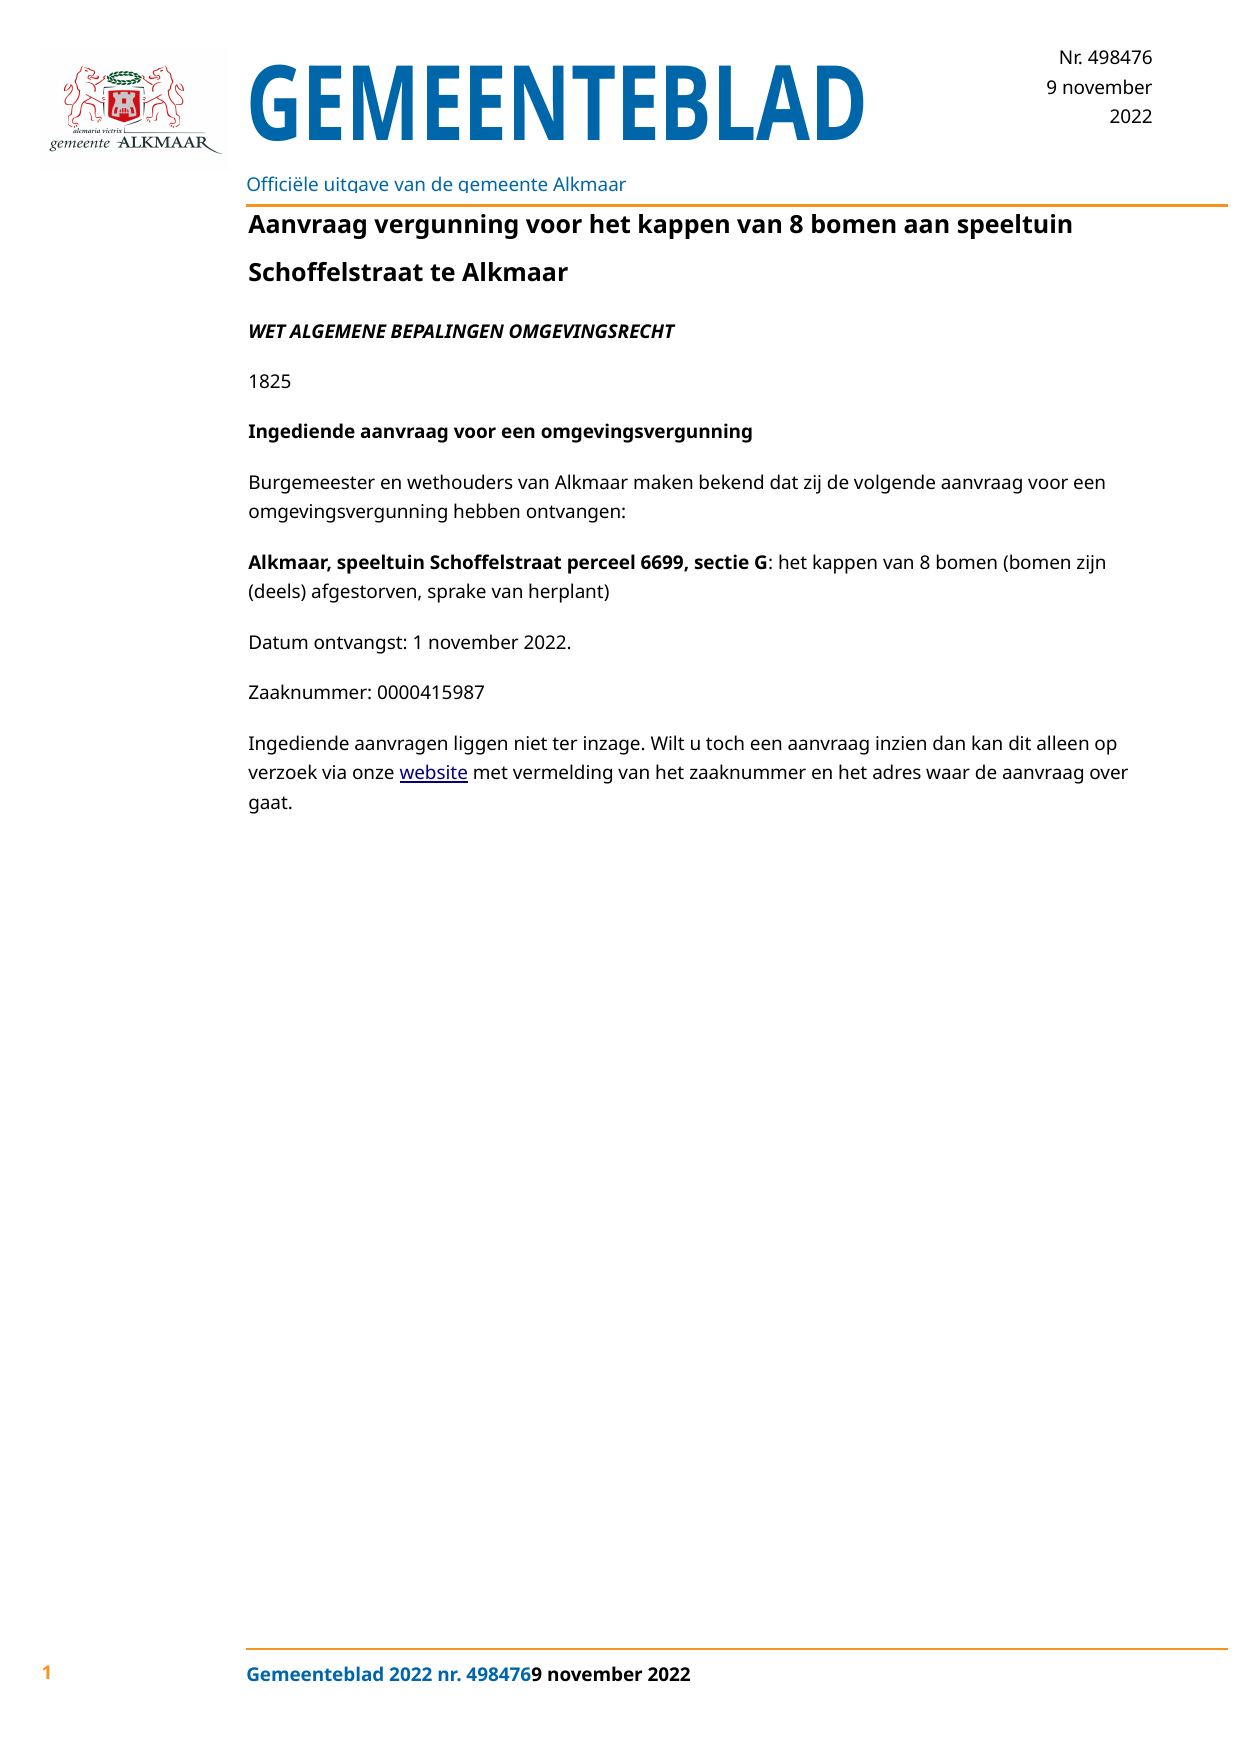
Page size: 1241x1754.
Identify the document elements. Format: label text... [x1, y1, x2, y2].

text Ingediende aanvraag voor een omgevingsvergunning [248, 419, 1152, 444]
text 1825 [248, 368, 1152, 394]
text Datum ontvangst: 1 november 2022. [248, 629, 1152, 655]
text Aanvraag vergunning voor het kappen van 8 bomen aan speeltuin Schoffelstraat te Alkmaar [248, 207, 1152, 288]
text Burgemeester en wethouders van Alkmaar maken bekend dat zij de volgende aanvraag voor een omgevingsvergunning hebben ontvangen: [248, 469, 1152, 524]
text WET ALGEMENE BEPALINGEN OMGEVINGSRECHT [248, 318, 1152, 344]
text Alkmaar, speeltuin Schoffelstraat perceel 6699, sectie G: het kappen van 8 bomen (bomen zijn (deels) afgestorven, sprake van herplant) [248, 549, 1152, 604]
picture [41, 47, 231, 172]
text Zaaknummer: 0000415987 [248, 679, 1152, 705]
text Ingediende aanvragen liggen niet ter inzage. Wilt u toch een aanvraag inzien dan kan dit alleen op verzoek via onze website met vermelding van het zaaknummer en het adres waar de aanvraag over gaat. [248, 730, 1152, 815]
